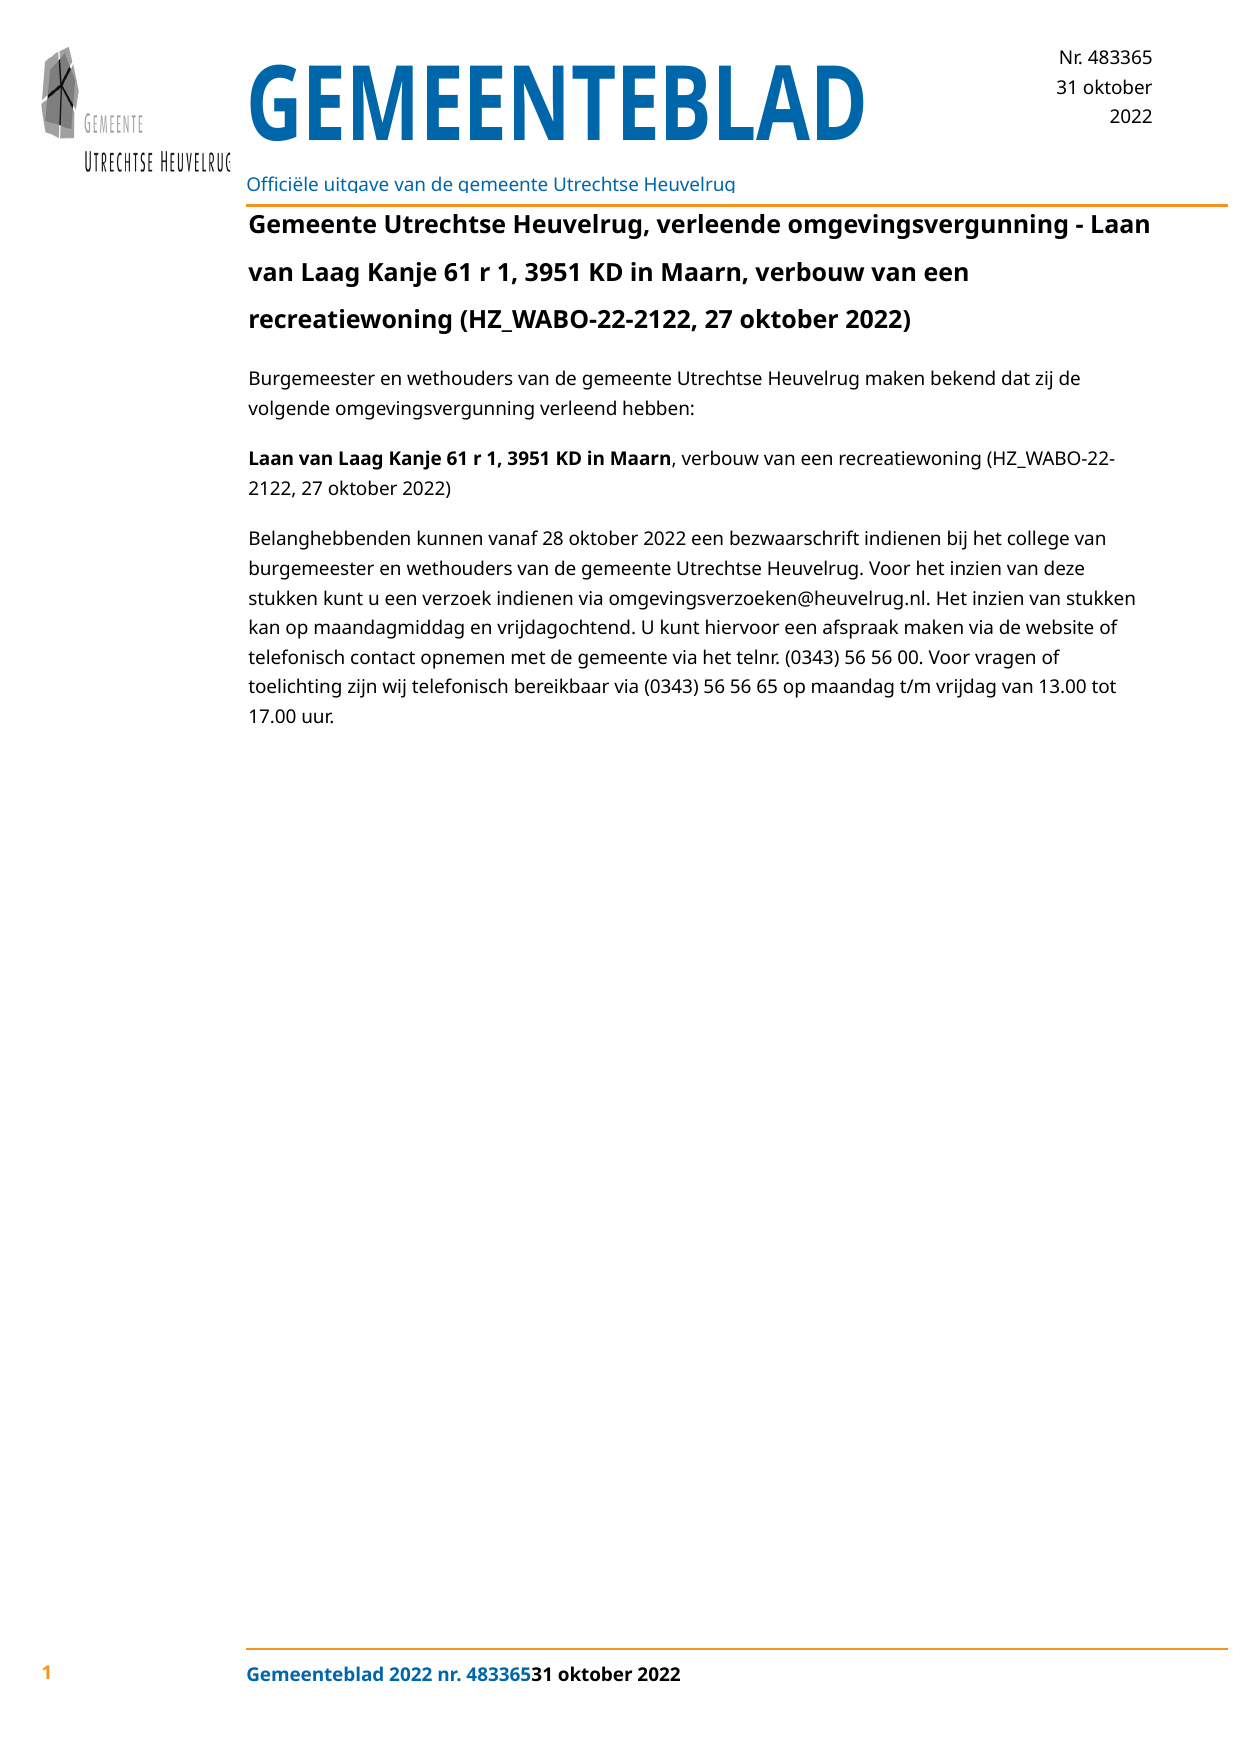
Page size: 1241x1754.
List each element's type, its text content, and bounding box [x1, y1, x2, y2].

picture [41, 47, 231, 172]
text Laan van Laag Kanje 61 r 1, 3951 KD in Maarn, verbouw van een recreatiewoning (HZ_WABO-22-2122, 27 oktober 2022) [248, 446, 1152, 501]
text Burgemeester en wethouders van de gemeente Utrechtse Heuvelrug maken bekend dat zij de volgende omgevingsvergunning verleend hebben: [248, 366, 1152, 421]
text Belanghebbenden kunnen vanaf 28 oktober 2022 een bezwaarschrift indienen bij het college van burgemeester en wethouders van de gemeente Utrechtse Heuvelrug. Voor het inzien van deze stukken kunt u een verzoek indienen via omgevingsverzoeken@heuvelrug.nl. Het inzien van stukken kan op maandagmiddag en vrijdagochtend. U kunt hiervoor een afspraak maken via de website of telefonisch contact opnemen met de gemeente via het telnr. (0343) 56 56 00. Voor vragen of toelichting zijn wij telefonisch bereikbaar via (0343) 56 56 65 op maandag t/m vrijdag van 13.00 tot 17.00 uur. [248, 526, 1152, 729]
text Gemeente Utrechtse Heuvelrug, verleende omgevingsvergunning - Laan van Laag Kanje 61 r 1, 3951 KD in Maarn, verbouw van een recreatiewoning (HZ_WABO-22-2122, 27 oktober 2022) [248, 207, 1152, 336]
